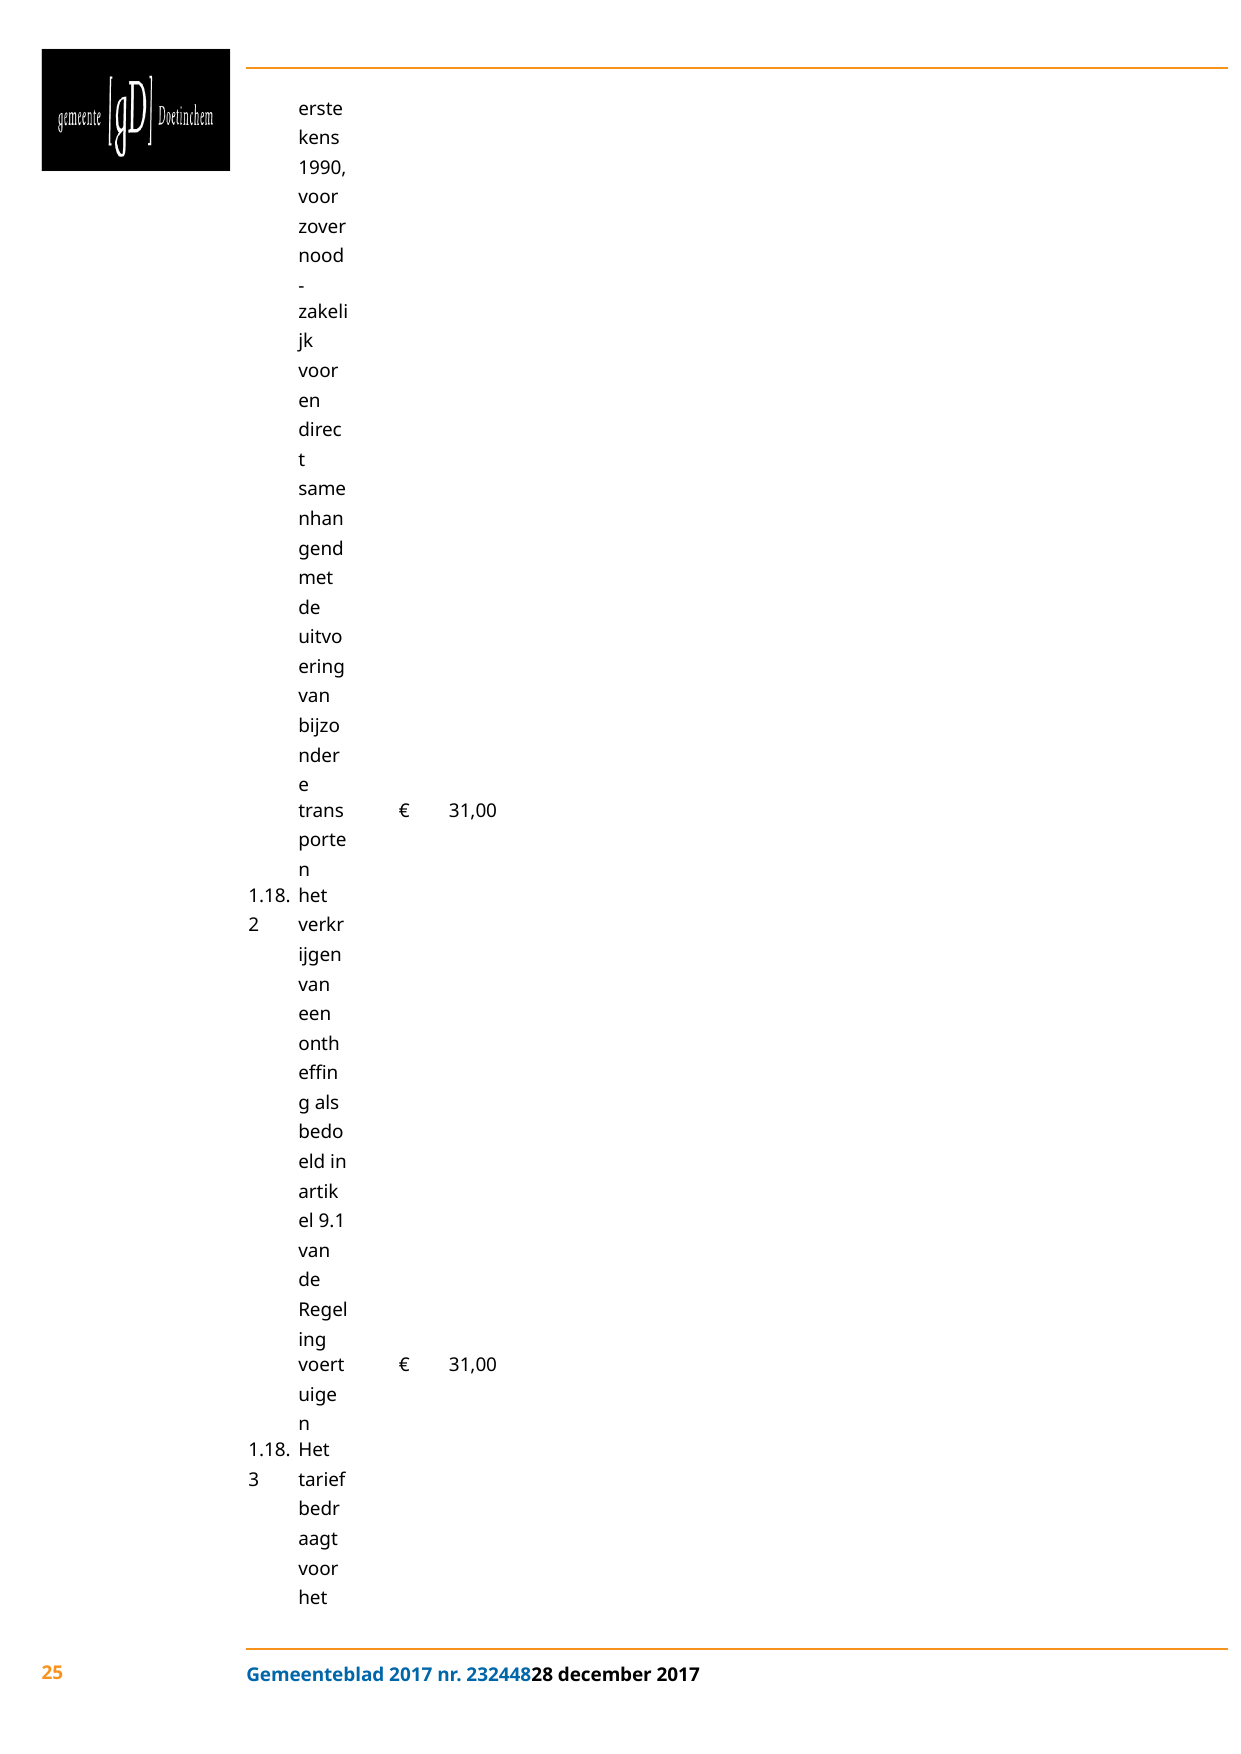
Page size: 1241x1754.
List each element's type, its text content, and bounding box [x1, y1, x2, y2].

table_cell [399, 95, 449, 298]
table_cell [248, 95, 298, 298]
table_cell Het tarief bedraagt voor het [298, 1436, 348, 1610]
table_cell 31,00 [449, 797, 499, 882]
table_cell [348, 797, 398, 882]
table_cell zakelijk voor en direct samenhangend met de uitvoering van bijzondere [298, 298, 348, 797]
picture [41, 47, 231, 172]
table_cell [348, 95, 398, 298]
table_cell [399, 1436, 449, 1610]
table_cell 31,00 [449, 1351, 499, 1436]
table_cell [348, 1436, 398, 1610]
table_cell [348, 298, 398, 797]
table_cell [348, 882, 398, 1351]
table_cell 1.18.2 [248, 882, 298, 1351]
table_cell € [399, 797, 449, 882]
table_cell [248, 797, 298, 882]
table_cell erstekens 1990, voor zover nood- [298, 95, 348, 298]
table_cell € [399, 1351, 449, 1436]
table_cell voertuigen [298, 1351, 348, 1436]
table_cell [348, 1351, 398, 1436]
table_cell het verkrijgen van een ontheffing als bedoeld in artikel 9.1 van de Regeling [298, 882, 348, 1351]
table_cell [248, 298, 298, 797]
table_cell transporten [298, 797, 348, 882]
table_cell [248, 1351, 298, 1436]
table_cell [399, 298, 449, 797]
table_cell 1.18.3 [248, 1436, 298, 1610]
